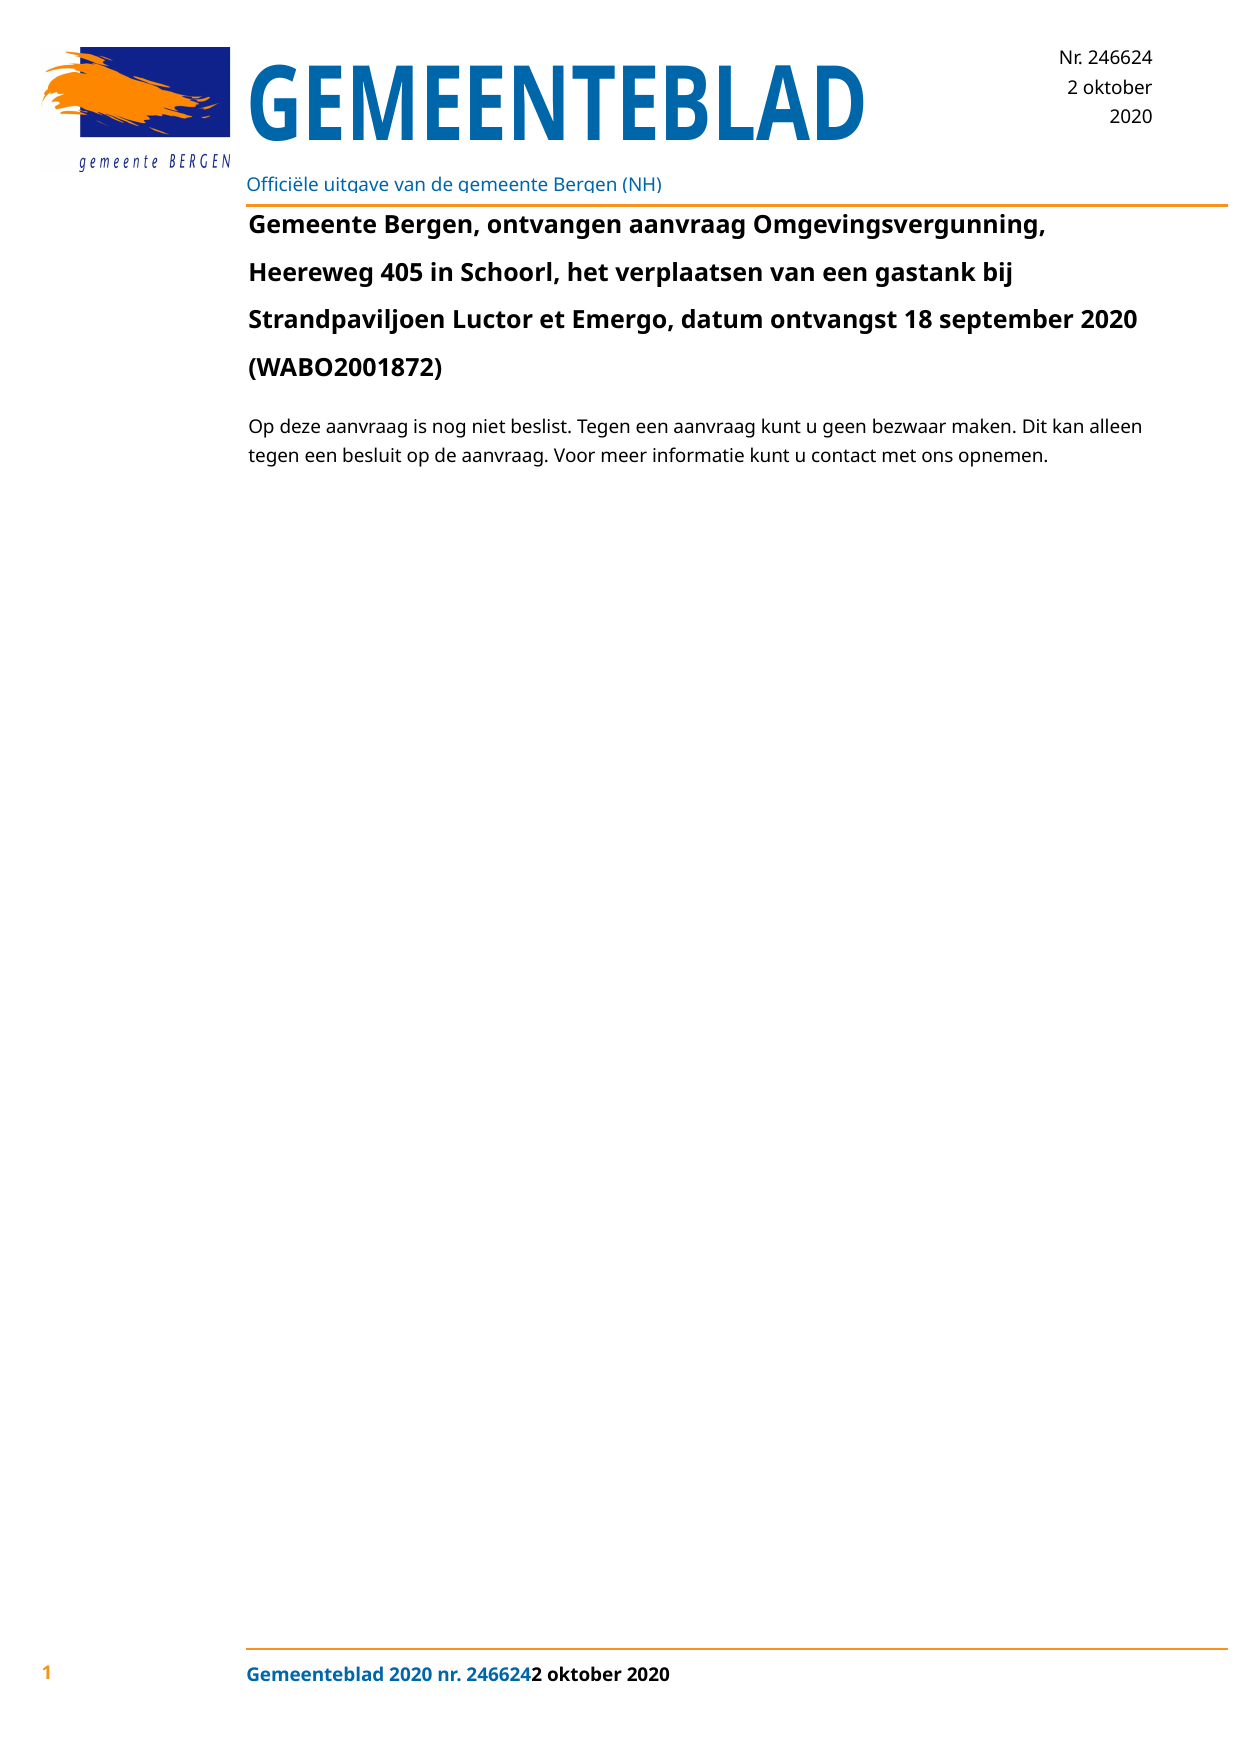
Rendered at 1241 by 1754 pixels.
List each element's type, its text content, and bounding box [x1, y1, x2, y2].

picture [41, 47, 231, 172]
text Gemeente Bergen, ontvangen aanvraag Omgevingsvergunning, Heereweg 405 in Schoorl, het verplaatsen van een gastank bij Strandpaviljoen Luctor et Emergo, datum ontvangst 18 september 2020 (WABO2001872) [248, 207, 1152, 384]
text Op deze aanvraag is nog niet beslist. Tegen een aanvraag kunt u geen bezwaar maken. Dit kan alleen tegen een besluit op de aanvraag. Voor meer informatie kunt u contact met ons opnemen. [248, 413, 1152, 468]
